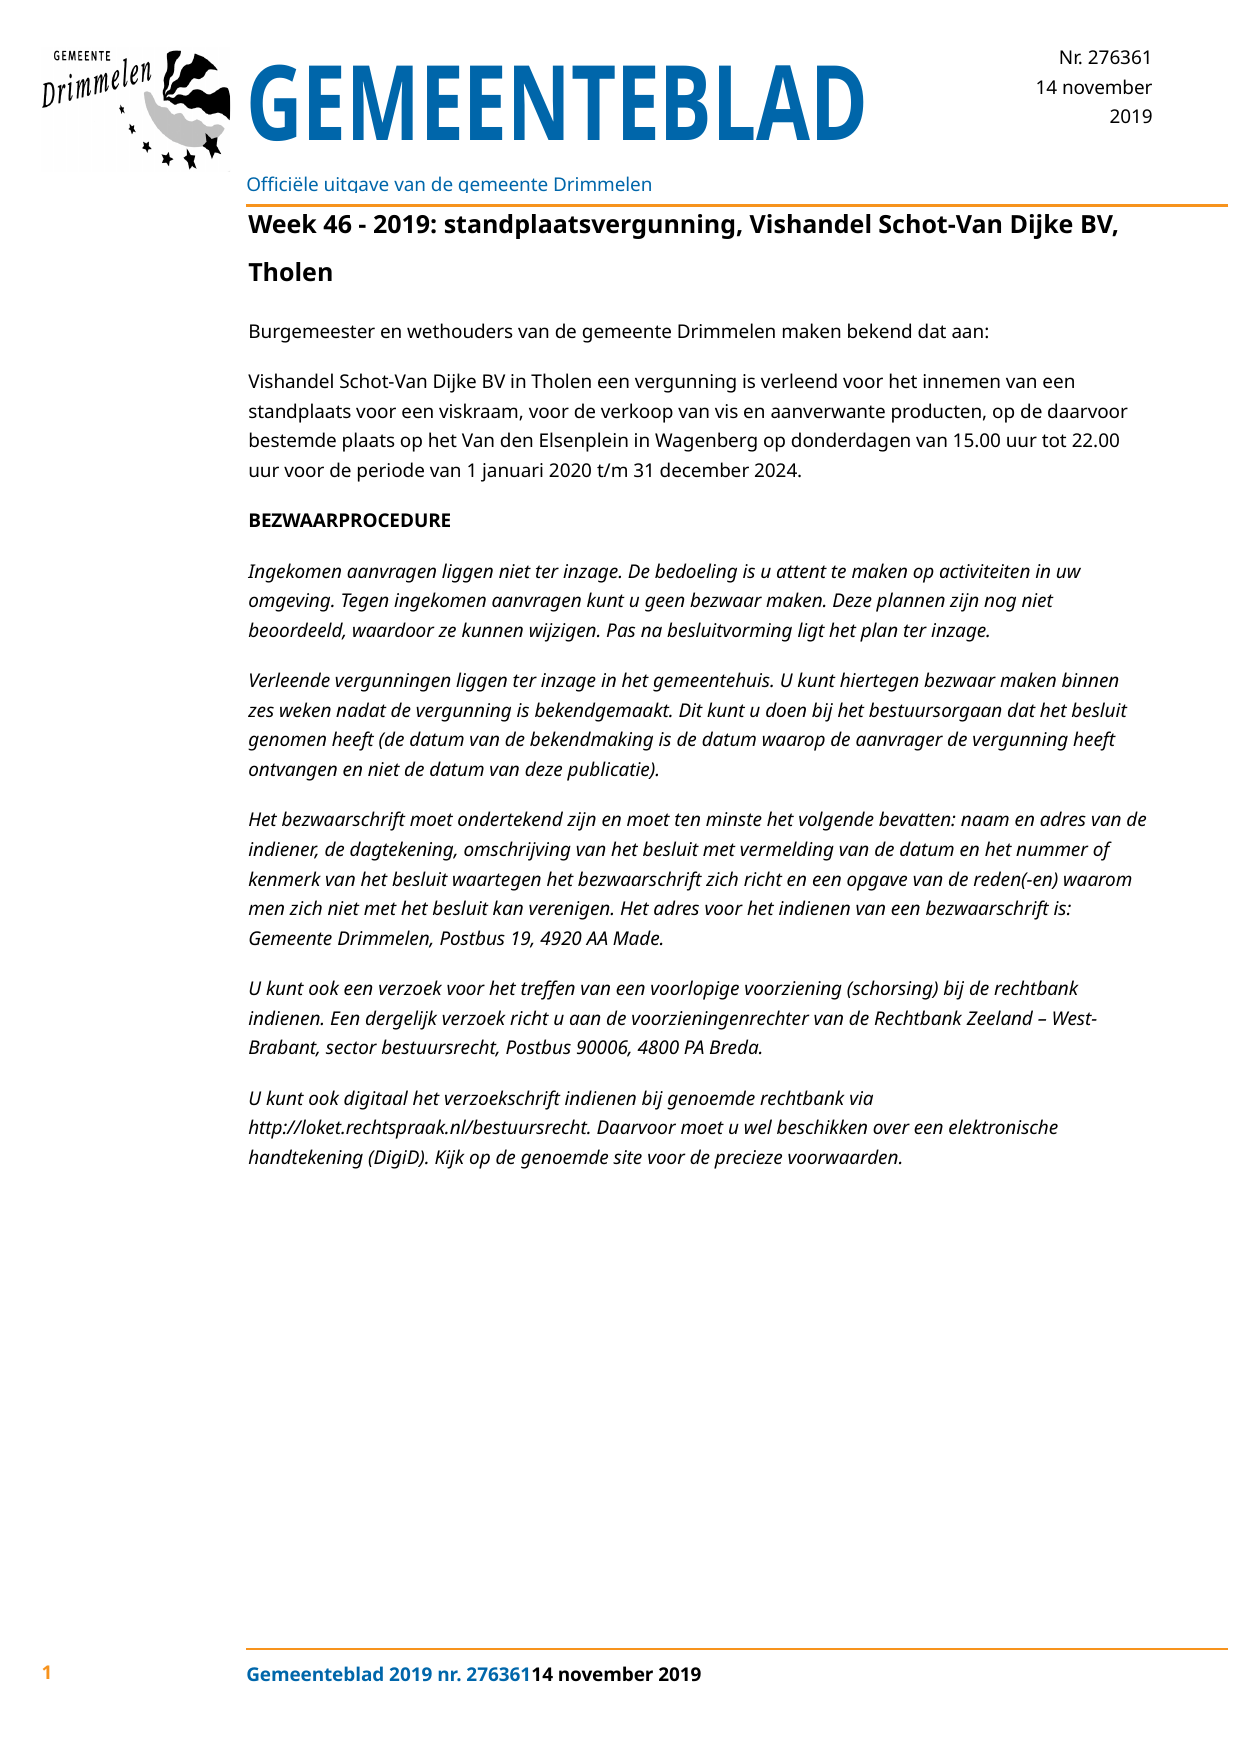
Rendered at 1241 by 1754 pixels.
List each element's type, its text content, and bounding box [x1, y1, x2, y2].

text Ingekomen aanvragen liggen niet ter inzage. De bedoeling is u attent te maken op activiteiten in uw omgeving. Tegen ingekomen aanvragen kunt u geen bezwaar maken. Deze plannen zijn nog niet beoordeeld, waardoor ze kunnen wijzigen. Pas na besluitvorming ligt het plan ter inzage. [248, 558, 1152, 643]
text Het bezwaarschrift moet ondertekend zijn en moet ten minste het volgende bevatten: naam en adres van de indiener, de dagtekening, omschrijving van het besluit met vermelding van de datum en het nummer of kenmerk van het besluit waartegen het bezwaarschrift zich richt en een opgave van de reden(-en) waarom men zich niet met het besluit kan verenigen. Het adres voor het indienen van een bezwaarschrift is: Gemeente Drimmelen, Postbus 19, 4920 AA Made. [248, 807, 1152, 951]
text Burgemeester en wethouders van de gemeente Drimmelen maken bekend dat aan: [248, 318, 1152, 344]
text Vishandel Schot-Van Dijke BV in Tholen een vergunning is verleend voor het innemen van een standplaats voor een viskraam, voor de verkoop van vis en aanverwante producten, op de daarvoor bestemde plaats op het Van den Elsenplein in Wagenberg op donderdagen van 15.00 uur tot 22.00 uur voor de periode van 1 januari 2020 t/m 31 december 2024. [248, 368, 1152, 483]
text BEZWAARPROCEDURE [248, 507, 1152, 533]
text U kunt ook een verzoek voor het treffen van een voorlopige voorziening (schorsing) bij de rechtbank indienen. Een dergelijk verzoek richt u aan de voorzieningenrechter van de Rechtbank Zeeland – West-Brabant, sector bestuursrecht, Postbus 90006, 4800 PA Breda. [248, 975, 1152, 1060]
text U kunt ook digitaal het verzoekschrift indienen bij genoemde rechtbank via http://loket.rechtspraak.nl/bestuursrecht. Daarvoor moet u wel beschikken over een elektronische handtekening (DigiD). Kijk op de genoemde site voor de precieze voorwaarden. [248, 1085, 1152, 1170]
picture [41, 47, 231, 172]
text Week 46 - 2019: standplaatsvergunning, Vishandel Schot-Van Dijke BV, Tholen [248, 207, 1152, 288]
text Verleende vergunningen liggen ter inzage in het gemeentehuis. U kunt hiertegen bezwaar maken binnen zes weken nadat de vergunning is bekendgemaakt. Dit kunt u doen bij het bestuursorgaan dat het besluit genomen heeft (de datum van de bekendmaking is de datum waarop de aanvrager de vergunning heeft ontvangen en niet de datum van deze publicatie). [248, 667, 1152, 782]
